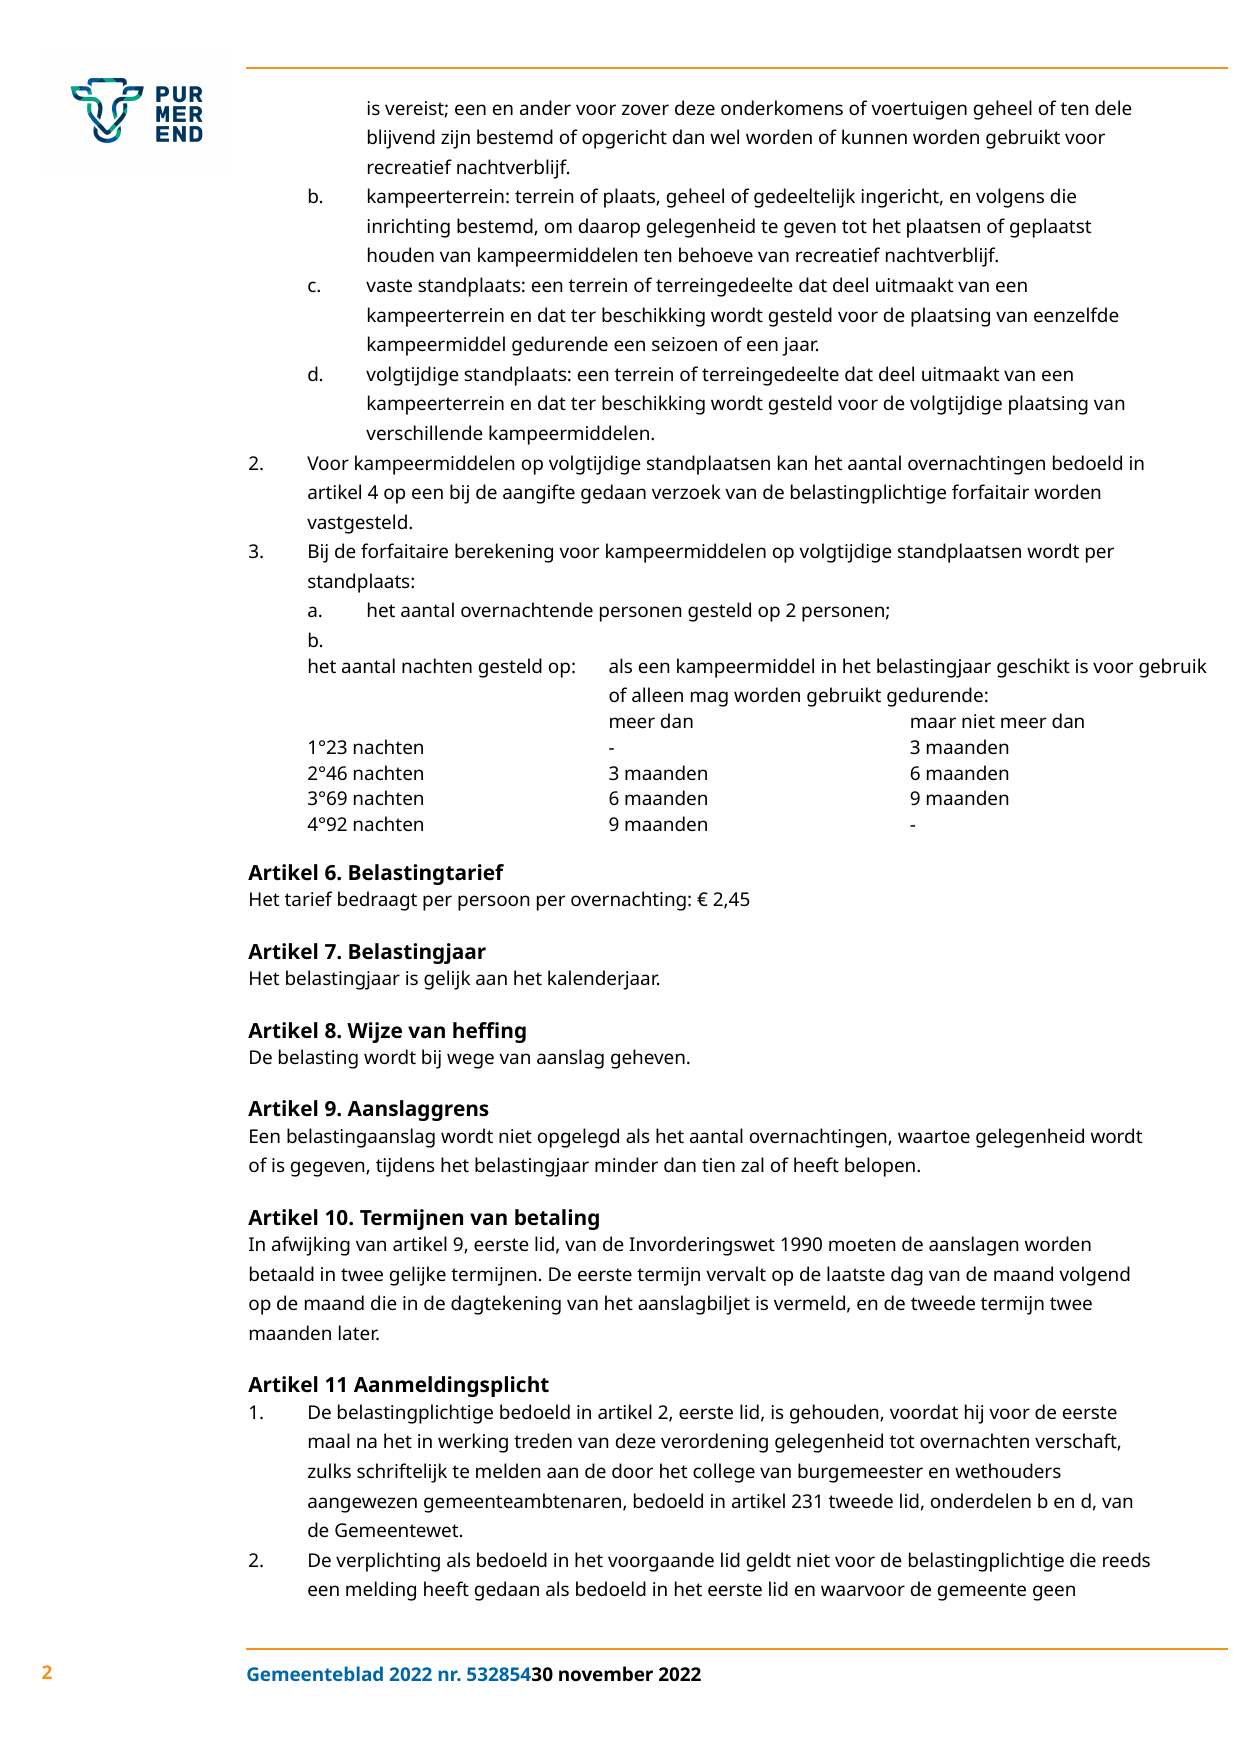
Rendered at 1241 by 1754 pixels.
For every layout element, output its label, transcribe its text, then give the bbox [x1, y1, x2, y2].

table_cell - [910, 811, 1211, 837]
list De belastingplichtige bedoeld in artikel 2, eerste lid, is gehouden, voordat hij voor de eerste maal na het in werking treden van deze verordening gelegenheid tot overnachten verschaft, zulks schriftelijk te melden aan de door het college van burgemeester en wethouders aangewezen gemeenteambtenaren, bedoeld in artikel 231 tweede lid, onderdelen b en d, van de Gemeentewet. [248, 1399, 1152, 1543]
text Artikel 11 Aanmeldingsplicht [248, 1371, 1152, 1399]
table_cell meer dan [608, 709, 909, 734]
table_cell [307, 709, 608, 734]
text Een belastingaanslag wordt niet opgelegd als het aantal overnachtingen, waartoe gelegenheid wordt of is gegeven, tijdens het belastingjaar minder dan tien zal of heeft belopen. [248, 1123, 1152, 1178]
table_header als een kampeermiddel in het belastingjaar geschikt is voor gebruik of alleen mag worden gebruikt gedurende: [608, 653, 1211, 708]
table_cell 6 maanden [910, 760, 1211, 786]
table_cell 6 maanden [608, 786, 909, 811]
table_header het aantal nachten gesteld op: [307, 653, 608, 708]
table_cell 3 maanden [608, 760, 909, 786]
text Artikel 6. Belastingtarief [248, 858, 1152, 886]
text In afwijking van artikel 9, eerste lid, van de Invorderingswet 1990 moeten de aanslagen worden betaald in twee gelijke termijnen. De eerste termijn vervalt op de laatste dag van de maand volgend op de maand die in de dagtekening van het aanslagbiljet is vermeld, en de tweede termijn twee maanden later. [248, 1231, 1152, 1346]
list Voor kampeermiddelen op volgtijdige standplaatsen kan het aantal overnachtingen bedoeld in artikel 4 op een bij de aangifte gedaan verzoek van de belastingplichtige forfaitair worden vastgesteld. [248, 450, 1152, 535]
text Artikel 10. Termijnen van betaling [248, 1203, 1152, 1231]
text Het belastingjaar is gelijk aan het kalenderjaar. [248, 965, 1152, 991]
table_cell 3°69 nachten [307, 786, 608, 811]
text De belasting wordt bij wege van aanslag geheven. [248, 1044, 1152, 1070]
text Artikel 7. Belastingjaar [248, 937, 1152, 965]
list Bij de forfaitaire berekening voor kampeermiddelen op volgtijdige standplaatsen wordt per standplaats: [248, 538, 1152, 594]
text Het tarief bedraagt per persoon per overnachting: € 2,45 [248, 886, 1152, 912]
list kampeerterrein: terrein of plaats, geheel of gedeeltelijk ingericht, en volgens die inrichting bestemd, om daarop gelegenheid te geven tot het plaatsen of geplaatst houden van kampeermiddelen ten behoeve van recreatief nachtverblijf. [307, 183, 1152, 268]
text Artikel 9. Aanslaggrens [248, 1094, 1152, 1123]
table_cell 3 maanden [910, 734, 1211, 760]
picture [41, 47, 231, 172]
table_cell 9 maanden [910, 786, 1211, 811]
table_cell 9 maanden [608, 811, 909, 837]
table_cell 1°23 nachten [307, 734, 608, 760]
table_cell 2°46 nachten [307, 760, 608, 786]
list vaste standplaats: een terrein of terreingedeelte dat deel uitmaakt van een kampeerterrein en dat ter beschikking wordt gesteld voor de plaatsing van eenzelfde kampeermiddel gedurende een seizoen of een jaar. [307, 272, 1152, 357]
list De verplichting als bedoeld in het voorgaande lid geldt niet voor de belastingplichtige die reeds een melding heeft gedaan als bedoeld in het eerste lid en waarvoor de gemeente geen [248, 1547, 1152, 1602]
table_cell - [608, 734, 909, 760]
text Artikel 8. Wijze van heffing [248, 1016, 1152, 1044]
table_cell 4°92 nachten [307, 811, 608, 837]
list het aantal overnachtende personen gesteld op 2 personen; [307, 598, 1152, 623]
list volgtijdige standplaats: een terrein of terreingedeelte dat deel uitmaakt van een kampeerterrein en dat ter beschikking wordt gesteld voor de volgtijdige plaatsing van verschillende kampeermiddelen. [307, 361, 1152, 446]
list is vereist; een en ander voor zover deze onderkomens of voertuigen geheel of ten dele blijvend zijn bestemd of opgericht dan wel worden of kunnen worden gebruikt voor recreatief nachtverblijf. [307, 95, 1152, 180]
table_cell maar niet meer dan [910, 709, 1211, 734]
